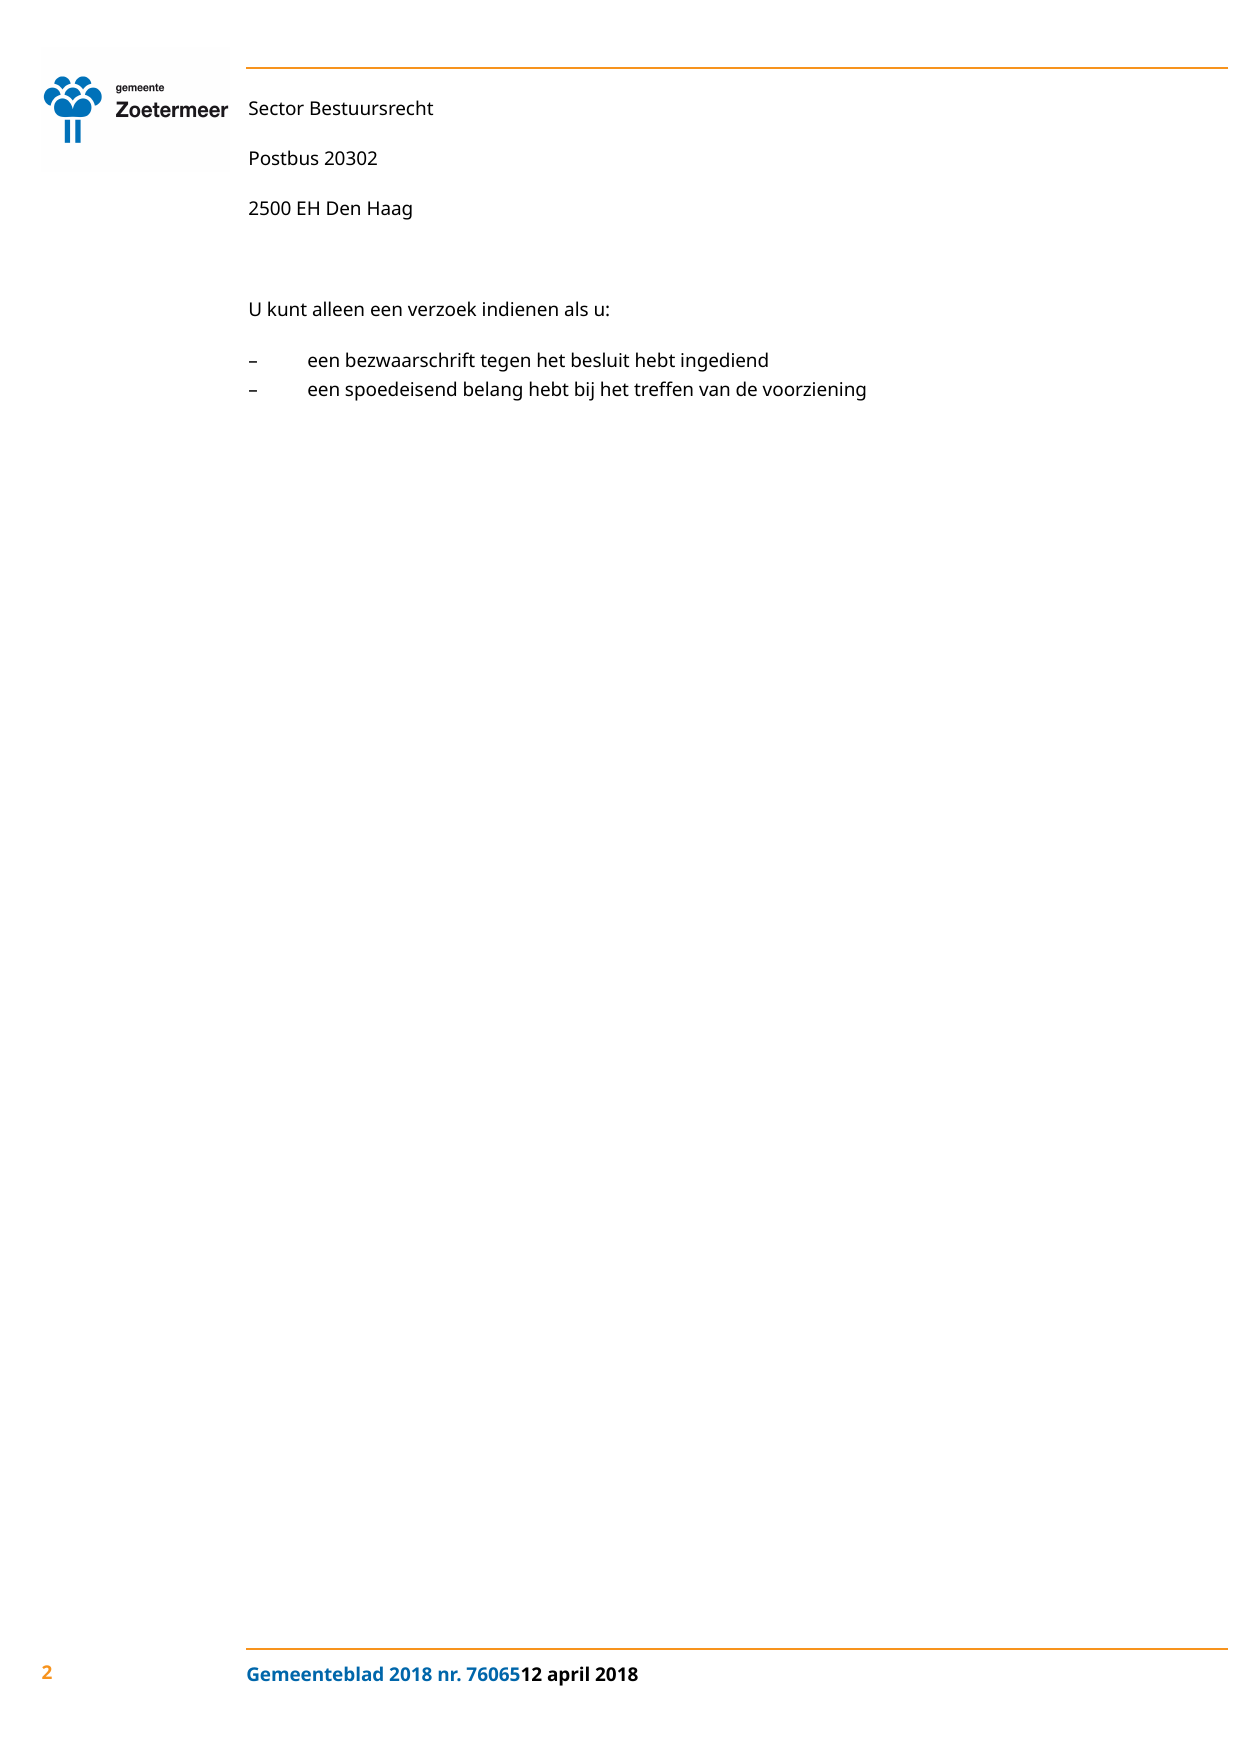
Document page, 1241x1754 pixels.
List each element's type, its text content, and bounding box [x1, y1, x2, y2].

text 2500 EH Den Haag [248, 196, 1152, 221]
list een spoedeisend belang hebt bij het treffen van de voorziening [248, 376, 1152, 402]
text Postbus 20302 [248, 145, 1152, 171]
text U kunt alleen een verzoek indienen als u: [248, 296, 1152, 322]
list een bezwaarschrift tegen het besluit hebt ingediend [248, 347, 1152, 373]
picture [41, 47, 231, 172]
text Sector Bestuursrecht [248, 95, 1152, 121]
